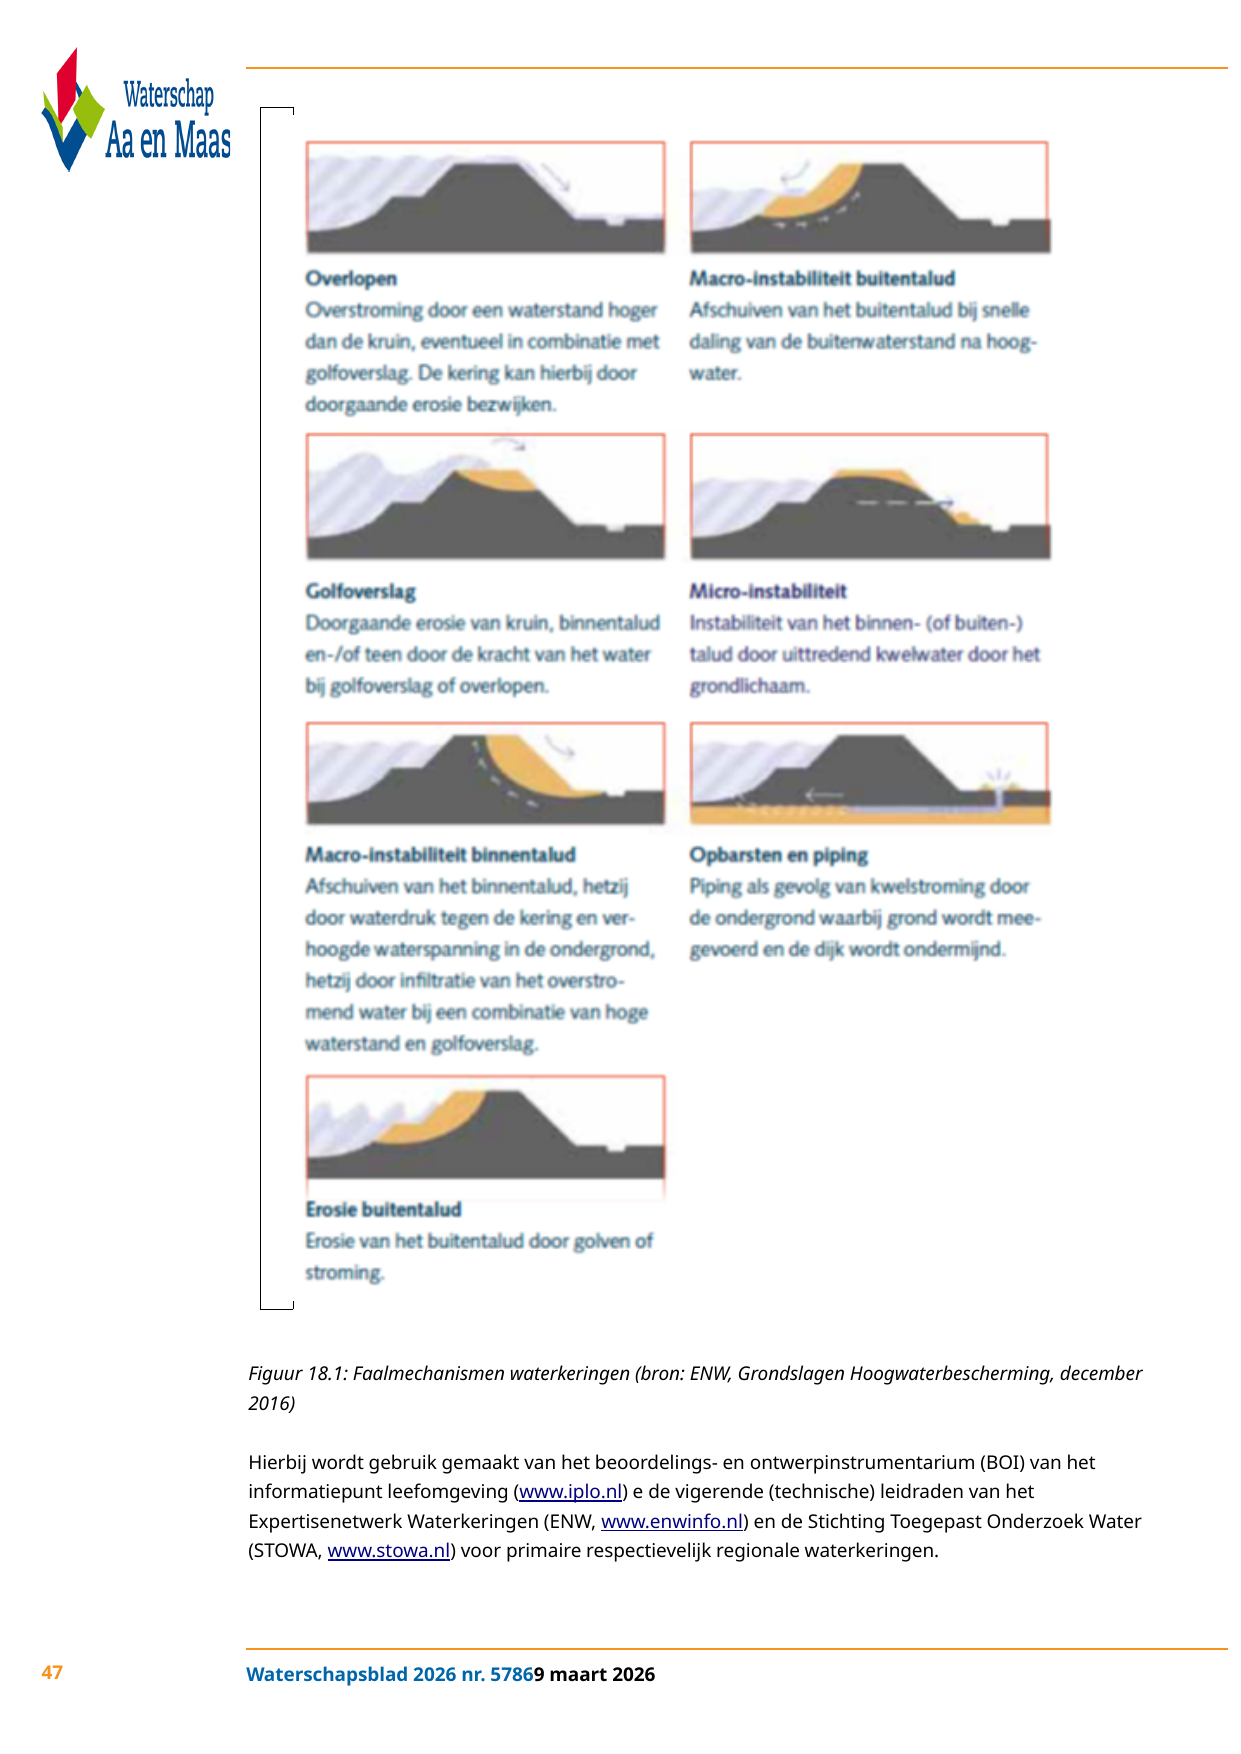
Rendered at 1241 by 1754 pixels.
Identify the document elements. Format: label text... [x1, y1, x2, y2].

text Figuur 18.1: Faalmechanismen waterkeringen (bron: ENW, Grondslagen Hoogwaterbescherming, december 2016) [248, 1360, 1152, 1416]
text Hierbij wordt gebruik gemaakt van het beoordelings- en ontwerpinstrumentarium (BOI) van het informatiepunt leefomgeving (www.iplo.nl) e de vigerende (technische) leidraden van het Expertisenetwerk Waterkeringen (ENW, www.enwinfo.nl) en de Stichting Toegepast Onderzoek Water (STOWA, www.stowa.nl) voor primaire respectievelijk regionale waterkeringen. [248, 1449, 1152, 1563]
picture [41, 47, 231, 172]
picture [268, 115, 1155, 1301]
